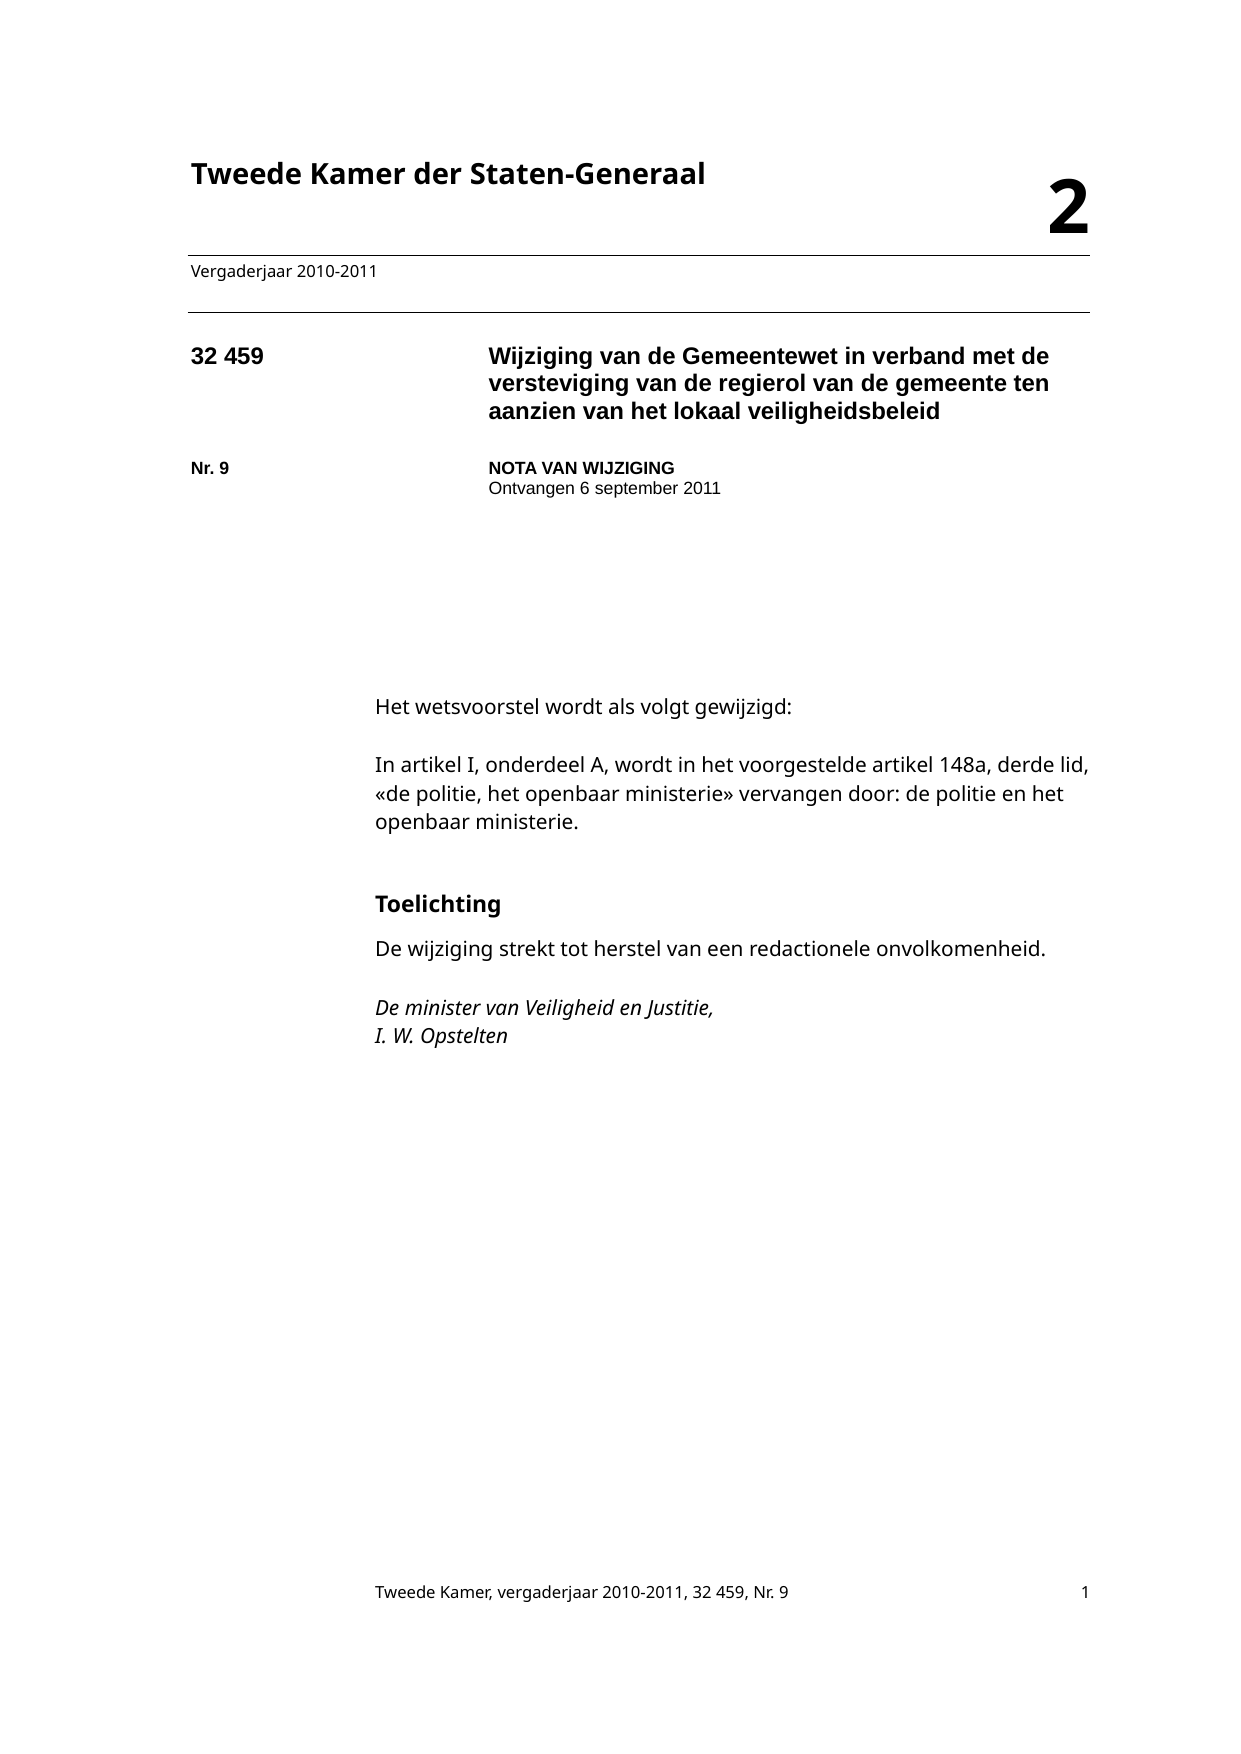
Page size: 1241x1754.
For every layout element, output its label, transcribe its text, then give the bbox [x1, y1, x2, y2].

table_header Tweede Kamer der Staten-Generaal [188, 150, 909, 255]
text De wijziging strekt tot herstel van een redactionele onvolkomenheid. [375, 934, 1090, 963]
table_cell Nr. 9 [188, 455, 485, 573]
text De minister van Veiligheid en Justitie, [375, 993, 1090, 1021]
table_cell 32 459 [188, 339, 485, 454]
table_header 2 [910, 150, 1090, 255]
text I. W. Opstelten [375, 1021, 1090, 1050]
table_cell Wijziging van de Gemeentewet in verband met de versteviging van de regierol van de gemeente ten aanzien van het lokaal veiligheidsbeleid [485, 339, 1090, 454]
table_cell Vergaderjaar 2010-2011 [188, 256, 485, 312]
table_cell [188, 313, 485, 339]
table_cell NOTA VAN WIJZIGING Ontvangen 6 september 2011 [485, 455, 1090, 573]
text In artikel I, onderdeel A, wordt in het voorgestelde artikel 148a, derde lid, «de politie, het openbaar ministerie» vervangen door: de politie en het openbaar ministerie. [375, 751, 1090, 836]
subtitle Toelichting [375, 888, 1090, 919]
table_cell [485, 313, 1090, 339]
text Het wetsvoorstel wordt als volgt gewijzigd: [375, 692, 1090, 721]
table_cell [485, 256, 1090, 312]
